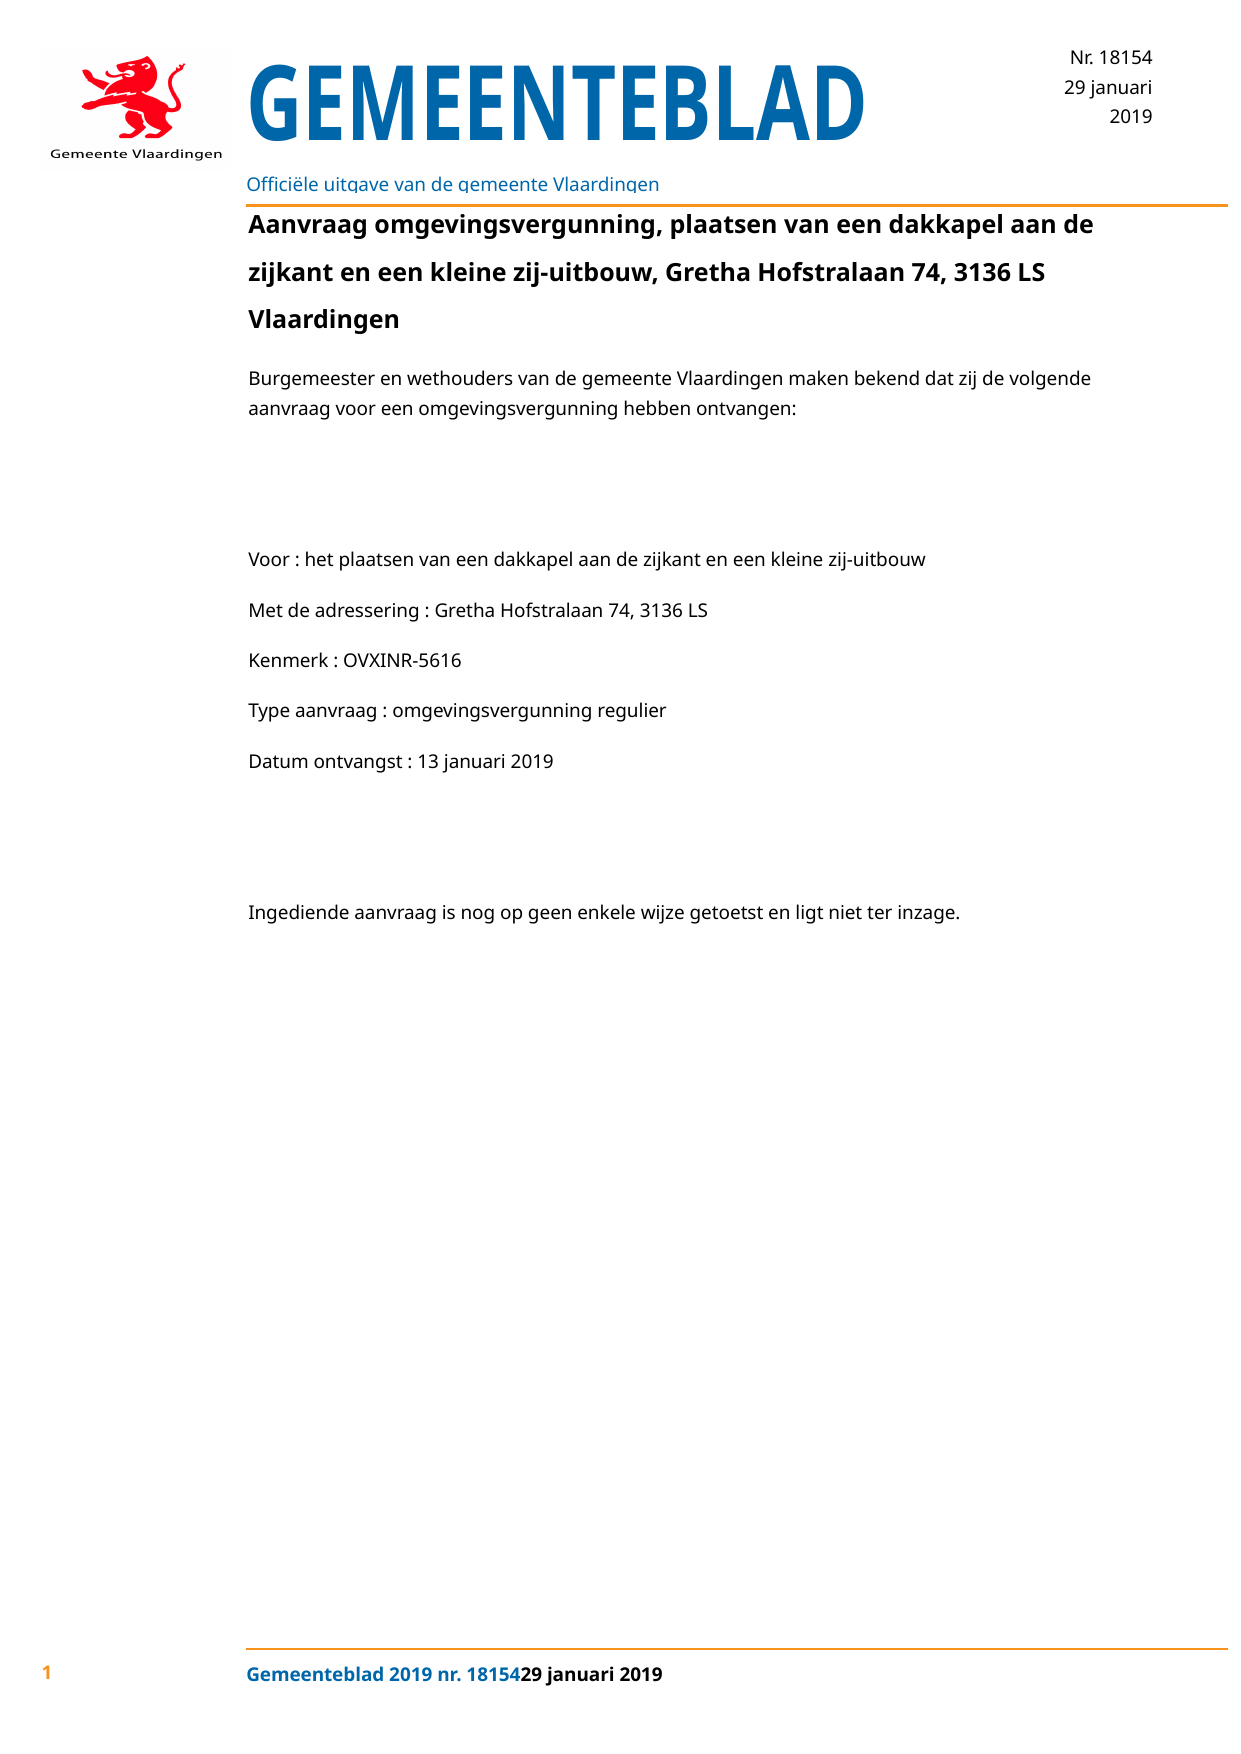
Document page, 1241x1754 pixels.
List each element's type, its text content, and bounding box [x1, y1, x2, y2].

text Kenmerk : OVXINR-5616 [248, 647, 1152, 673]
text Aanvraag omgevingsvergunning, plaatsen van een dakkapel aan de zijkant en een kleine zij-uitbouw, Gretha Hofstralaan 74, 3136 LS Vlaardingen [248, 207, 1152, 336]
text Voor : het plaatsen van een dakkapel aan de zijkant en een kleine zij-uitbouw [248, 546, 1152, 572]
text Burgemeester en wethouders van de gemeente Vlaardingen maken bekend dat zij de volgende aanvraag voor een omgevingsvergunning hebben ontvangen: [248, 366, 1152, 421]
text Datum ontvangst : 13 januari 2019 [248, 748, 1152, 774]
picture [41, 47, 231, 172]
text Ingediende aanvraag is nog op geen enkele wijze getoetst en ligt niet ter inzage. [248, 899, 1152, 925]
text Met de adressering : Gretha Hofstralaan 74, 3136 LS [248, 597, 1152, 622]
text Type aanvraag : omgevingsvergunning regulier [248, 698, 1152, 723]
